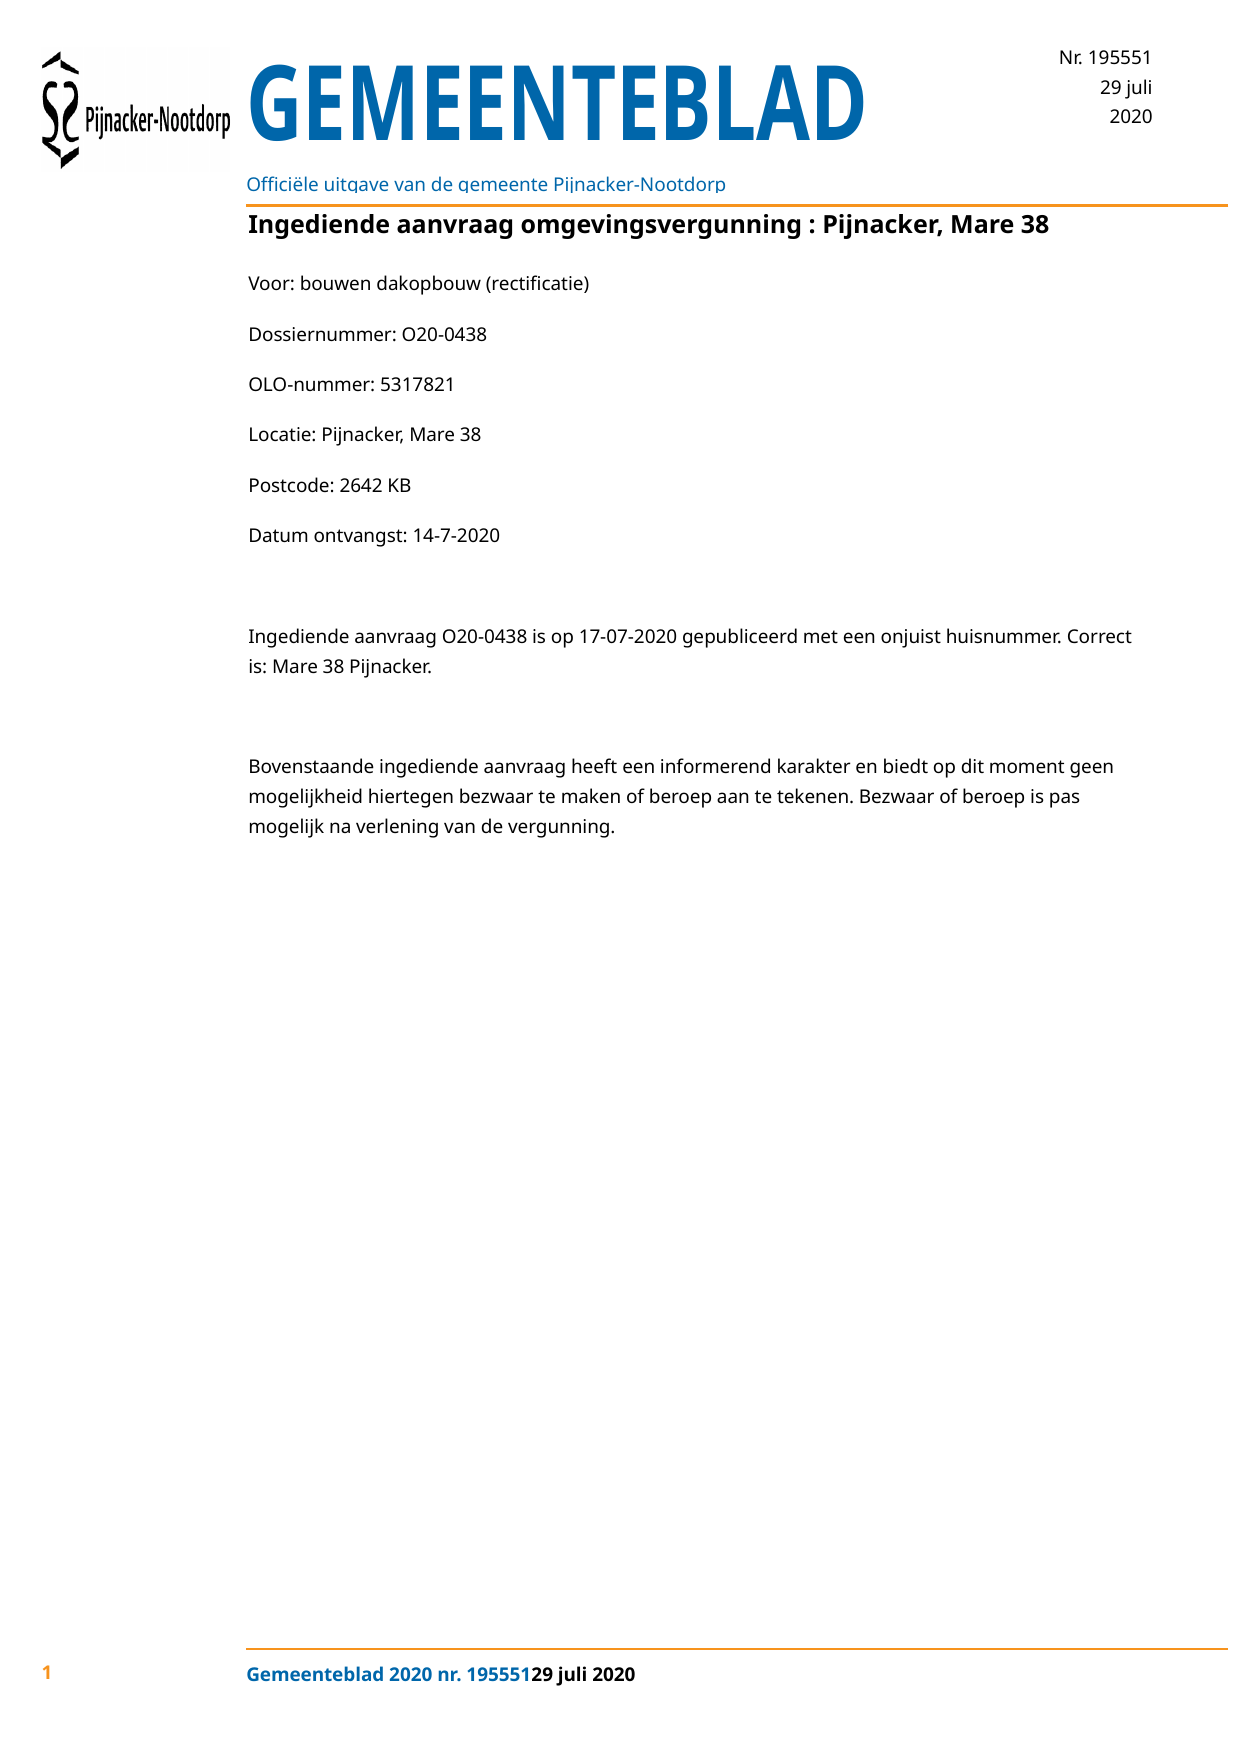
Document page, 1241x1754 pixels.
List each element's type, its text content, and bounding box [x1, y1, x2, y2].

text Dossiernummer: O20-0438 [248, 321, 1152, 346]
text Locatie: Pijnacker, Mare 38 [248, 422, 1152, 447]
text Datum ontvangst: 14-7-2020 [248, 522, 1152, 548]
text OLO-nummer: 5317821 [248, 371, 1152, 397]
text Ingediende aanvraag omgevingsvergunning : Pijnacker, Mare 38 [248, 207, 1152, 241]
text Voor: bouwen dakopbouw (rectificatie) [248, 270, 1152, 296]
text Bovenstaande ingediende aanvraag heeft een informerend karakter en biedt op dit moment geen mogelijkheid hiertegen bezwaar te maken of beroep aan te tekenen. Bezwaar of beroep is pas mogelijk na verlening van de vergunning. [248, 754, 1152, 838]
text Postcode: 2642 KB [248, 472, 1152, 498]
picture [41, 47, 231, 172]
text Ingediende aanvraag O20-0438 is op 17-07-2020 gepubliceerd met een onjuist huisnummer. Correct is: Mare 38 Pijnacker. [248, 623, 1152, 678]
